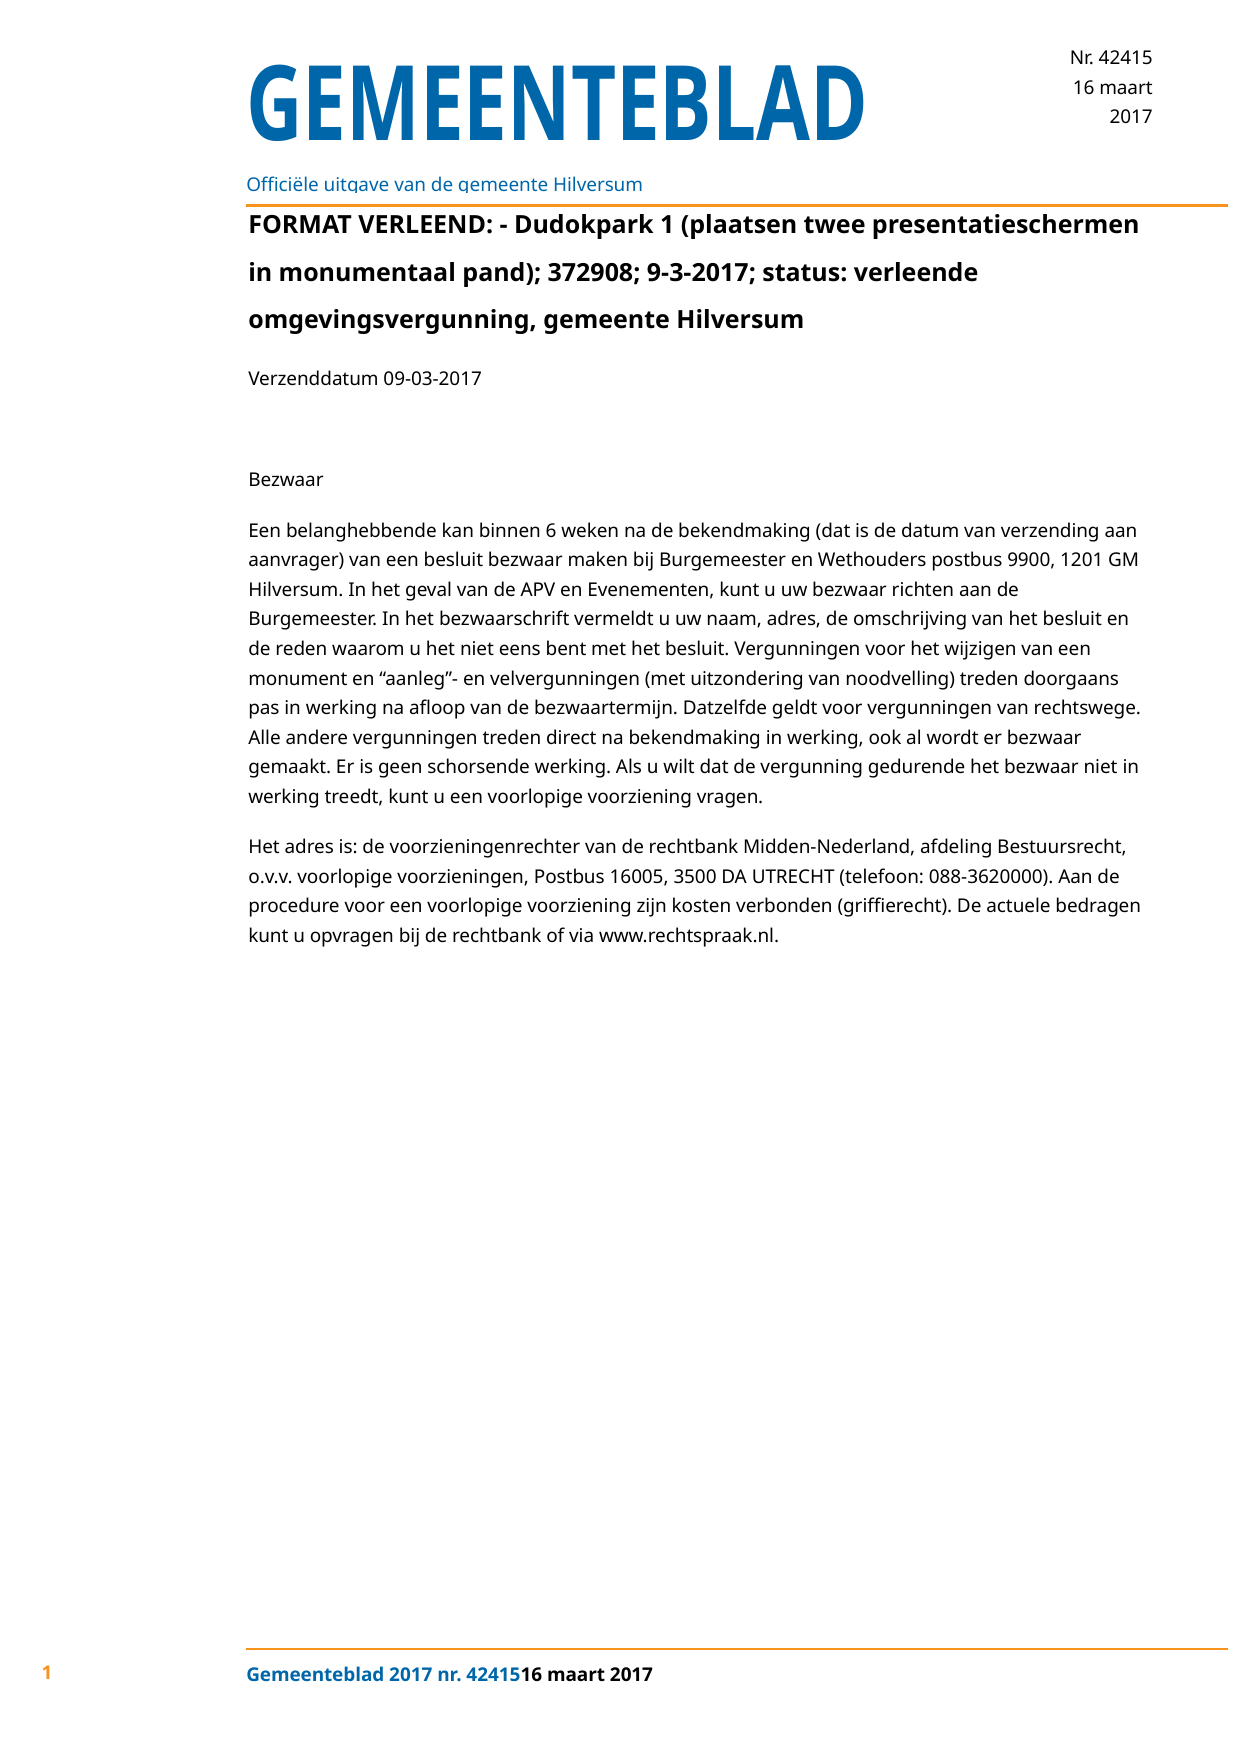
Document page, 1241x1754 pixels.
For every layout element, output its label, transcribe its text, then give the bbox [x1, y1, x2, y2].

text Bezwaar [248, 466, 1152, 492]
text Het adres is: de voorzieningenrechter van de rechtbank Midden-Nederland, afdeling Bestuursrecht, o.v.v. voorlopige voorzieningen, Postbus 16005, 3500 DA UTRECHT (telefoon: 088-3620000). Aan de procedure voor een voorlopige voorziening zijn kosten verbonden (griffierecht). De actuele bedragen kunt u opvragen bij de rechtbank of via www.rechtspraak.nl. [248, 833, 1152, 948]
text FORMAT VERLEEND: - Dudokpark 1 (plaatsen twee presentatieschermen in monumentaal pand); 372908; 9-3-2017; status: verleende omgevingsvergunning, gemeente Hilversum [248, 207, 1152, 336]
picture [41, 47, 231, 172]
text Een belanghebbende kan binnen 6 weken na de bekendmaking (dat is de datum van verzending aan aanvrager) van een besluit bezwaar maken bij Burgemeester en Wethouders postbus 9900, 1201 GM Hilversum. In het geval van de APV en Evenementen, kunt u uw bezwaar richten aan de Burgemeester. In het bezwaarschrift vermeldt u uw naam, adres, de omschrijving van het besluit en de reden waarom u het niet eens bent met het besluit. Vergunningen voor het wijzigen van een monument en “aanleg”- en velvergunningen (met uitzondering van noodvelling) treden doorgaans pas in werking na afloop van de bezwaartermijn. Datzelfde geldt voor vergunningen van rechtswege. Alle andere vergunningen treden direct na bekendmaking in werking, ook al wordt er bezwaar gemaakt. Er is geen schorsende werking. Als u wilt dat de vergunning gedurende het bezwaar niet in werking treedt, kunt u een voorlopige voorziening vragen. [248, 517, 1152, 809]
text Verzenddatum 09-03-2017 [248, 366, 1152, 391]
